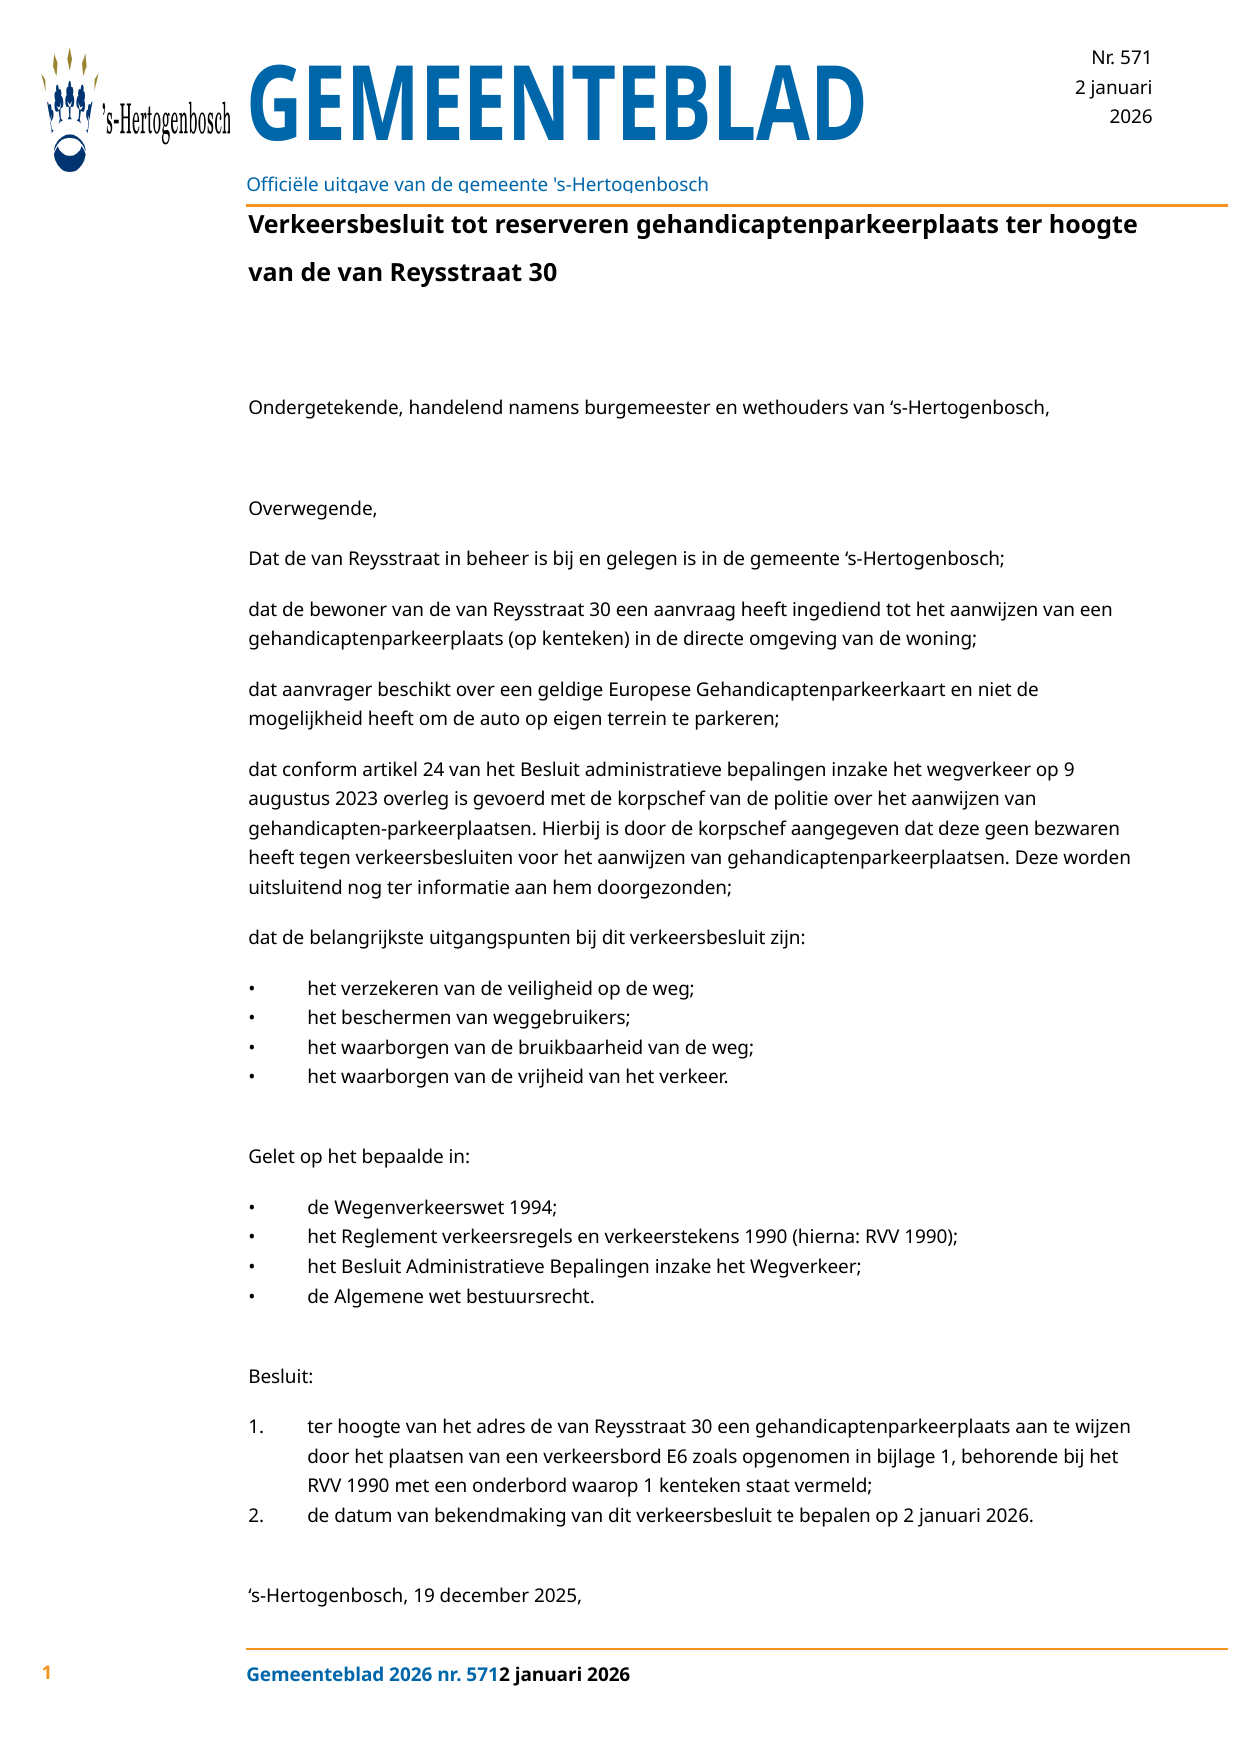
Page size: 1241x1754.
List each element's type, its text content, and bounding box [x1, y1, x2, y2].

list het beschermen van weggebruikers; [248, 1004, 1152, 1030]
list het waarborgen van de bruikbaarheid van de weg; [248, 1034, 1152, 1060]
text Gelet op het bepaalde in: [248, 1144, 1152, 1169]
text dat aanvrager beschikt over een geldige Europese Gehandicaptenparkeerkaart en niet de mogelijkheid heeft om de auto op eigen terrein te parkeren; [248, 676, 1152, 731]
text Overwegende, [248, 495, 1152, 521]
text Verkeersbesluit tot reserveren gehandicaptenparkeerplaats ter hoogte van de van Reysstraat 30 [248, 207, 1152, 288]
text dat de belangrijkste uitgangspunten bij dit verkeersbesluit zijn: [248, 924, 1152, 950]
text Dat de van Reysstraat in beheer is bij en gelegen is in de gemeente ‘s-Hertogenbosch; [248, 545, 1152, 571]
text dat de bewoner van de van Reysstraat 30 een aanvraag heeft ingediend tot het aanwijzen van een gehandicaptenparkeerplaats (op kenteken) in de directe omgeving van de woning; [248, 596, 1152, 651]
list de Algemene wet bestuursrecht. [248, 1283, 1152, 1308]
list de Wegenverkeerswet 1994; [248, 1194, 1152, 1220]
text Ondergetekende, handelend namens burgemeester en wethouders van ‘s-Hertogenbosch, [248, 394, 1152, 420]
text dat conform artikel 24 van het Besluit administratieve bepalingen inzake het wegverkeer op 9 augustus 2023 overleg is gevoerd met de korpschef van de politie over het aanwijzen van gehandicapten-parkeerplaatsen. Hierbij is door de korpschef aangegeven dat deze geen bezwaren heeft tegen verkeersbesluiten voor het aanwijzen van gehandicaptenparkeerplaatsen. Deze worden uitsluitend nog ter informatie aan hem doorgezonden; [248, 756, 1152, 900]
text ‘s-Hertogenbosch, 19 december 2025, [248, 1582, 1152, 1608]
list ter hoogte van het adres de van Reysstraat 30 een gehandicaptenparkeerplaats aan te wijzen door het plaatsen van een verkeersbord E6 zoals opgenomen in bijlage 1, behorende bij het RVV 1990 met een onderbord waarop 1 kenteken staat vermeld; [248, 1413, 1152, 1498]
picture [41, 47, 231, 172]
list het verzekeren van de veiligheid op de weg; [248, 975, 1152, 1001]
list het Reglement verkeersregels en verkeerstekens 1990 (hierna: RVV 1990); [248, 1224, 1152, 1249]
list het waarborgen van de vrijheid van het verkeer. [248, 1064, 1152, 1089]
text Besluit: [248, 1363, 1152, 1388]
list de datum van bekendmaking van dit verkeersbesluit te bepalen op 2 januari 2026. [248, 1502, 1152, 1528]
list het Besluit Administratieve Bepalingen inzake het Wegverkeer; [248, 1253, 1152, 1279]
